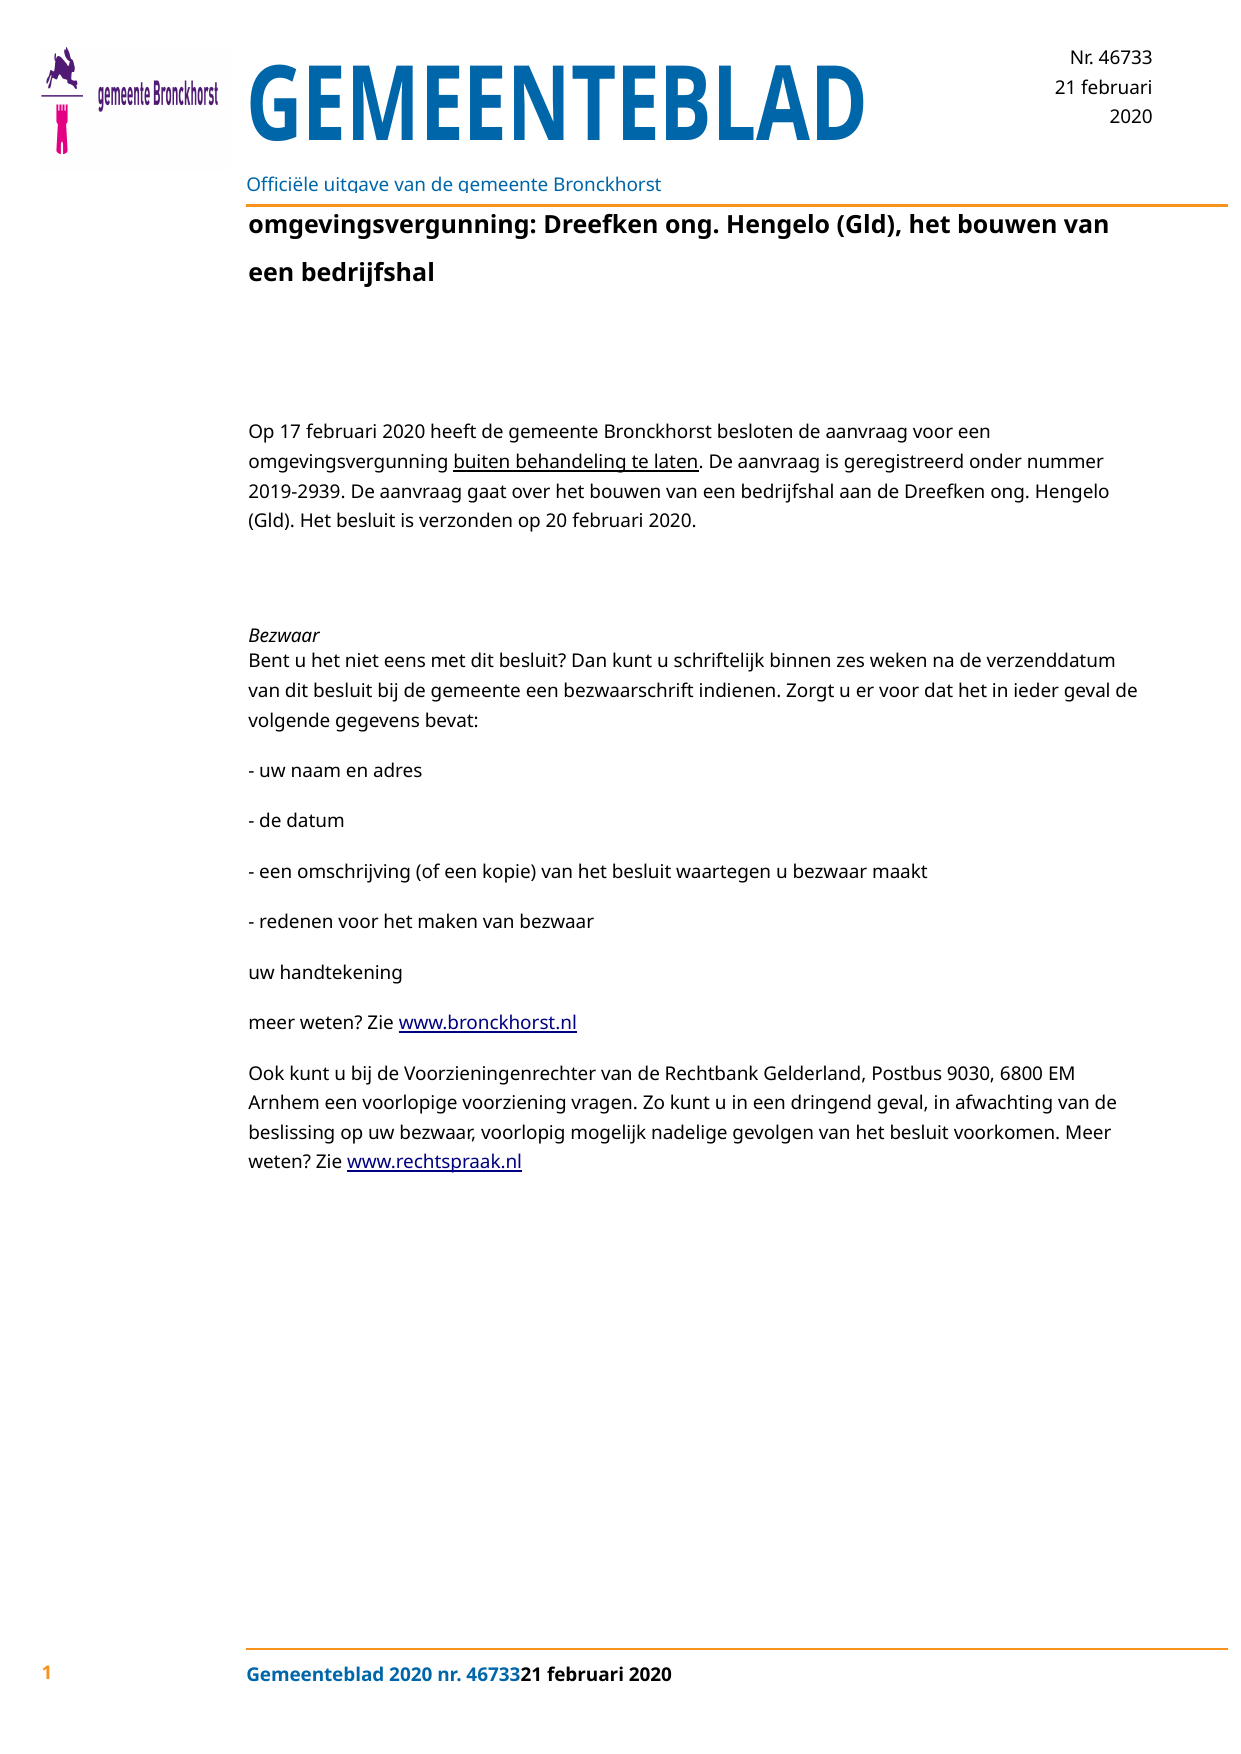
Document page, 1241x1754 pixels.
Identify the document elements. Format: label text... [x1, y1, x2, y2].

text Bezwaar [248, 622, 1152, 648]
text omgevingsvergunning: Dreefken ong. Hengelo (Gld), het bouwen van een bedrijfshal [248, 207, 1152, 288]
text Bent u het niet eens met dit besluit? Dan kunt u schriftelijk binnen zes weken na de verzenddatum van dit besluit bij de gemeente een bezwaarschrift indienen. Zorgt u er voor dat het in ieder geval de volgende gegevens bevat: [248, 648, 1152, 732]
text - redenen voor het maken van bezwaar [248, 908, 1152, 934]
text - uw naam en adres [248, 757, 1152, 783]
text Op 17 februari 2020 heeft de gemeente Bronckhorst besloten de aanvraag voor een omgevingsvergunning buiten behandeling te laten. De aanvraag is geregistreerd onder nummer 2019-2939. De aanvraag gaat over het bouwen van een bedrijfshal aan de Dreefken ong. Hengelo (Gld). Het besluit is verzonden op 20 februari 2020. [248, 419, 1152, 533]
text Ook kunt u bij de Voorzieningenrechter van de Rechtbank Gelderland, Postbus 9030, 6800 EM Arnhem een voorlopige voorziening vragen. Zo kunt u in een dringend geval, in afwachting van de beslissing op uw bezwaar, voorlopig mogelijk nadelige gevolgen van het besluit voorkomen. Meer weten? Zie www.rechtspraak.nl [248, 1060, 1152, 1174]
picture [41, 47, 231, 172]
text meer weten? Zie www.bronckhorst.nl [248, 1009, 1152, 1035]
text - een omschrijving (of een kopie) van het besluit waartegen u bezwaar maakt [248, 858, 1152, 884]
text - de datum [248, 808, 1152, 833]
text uw handtekening [248, 959, 1152, 984]
